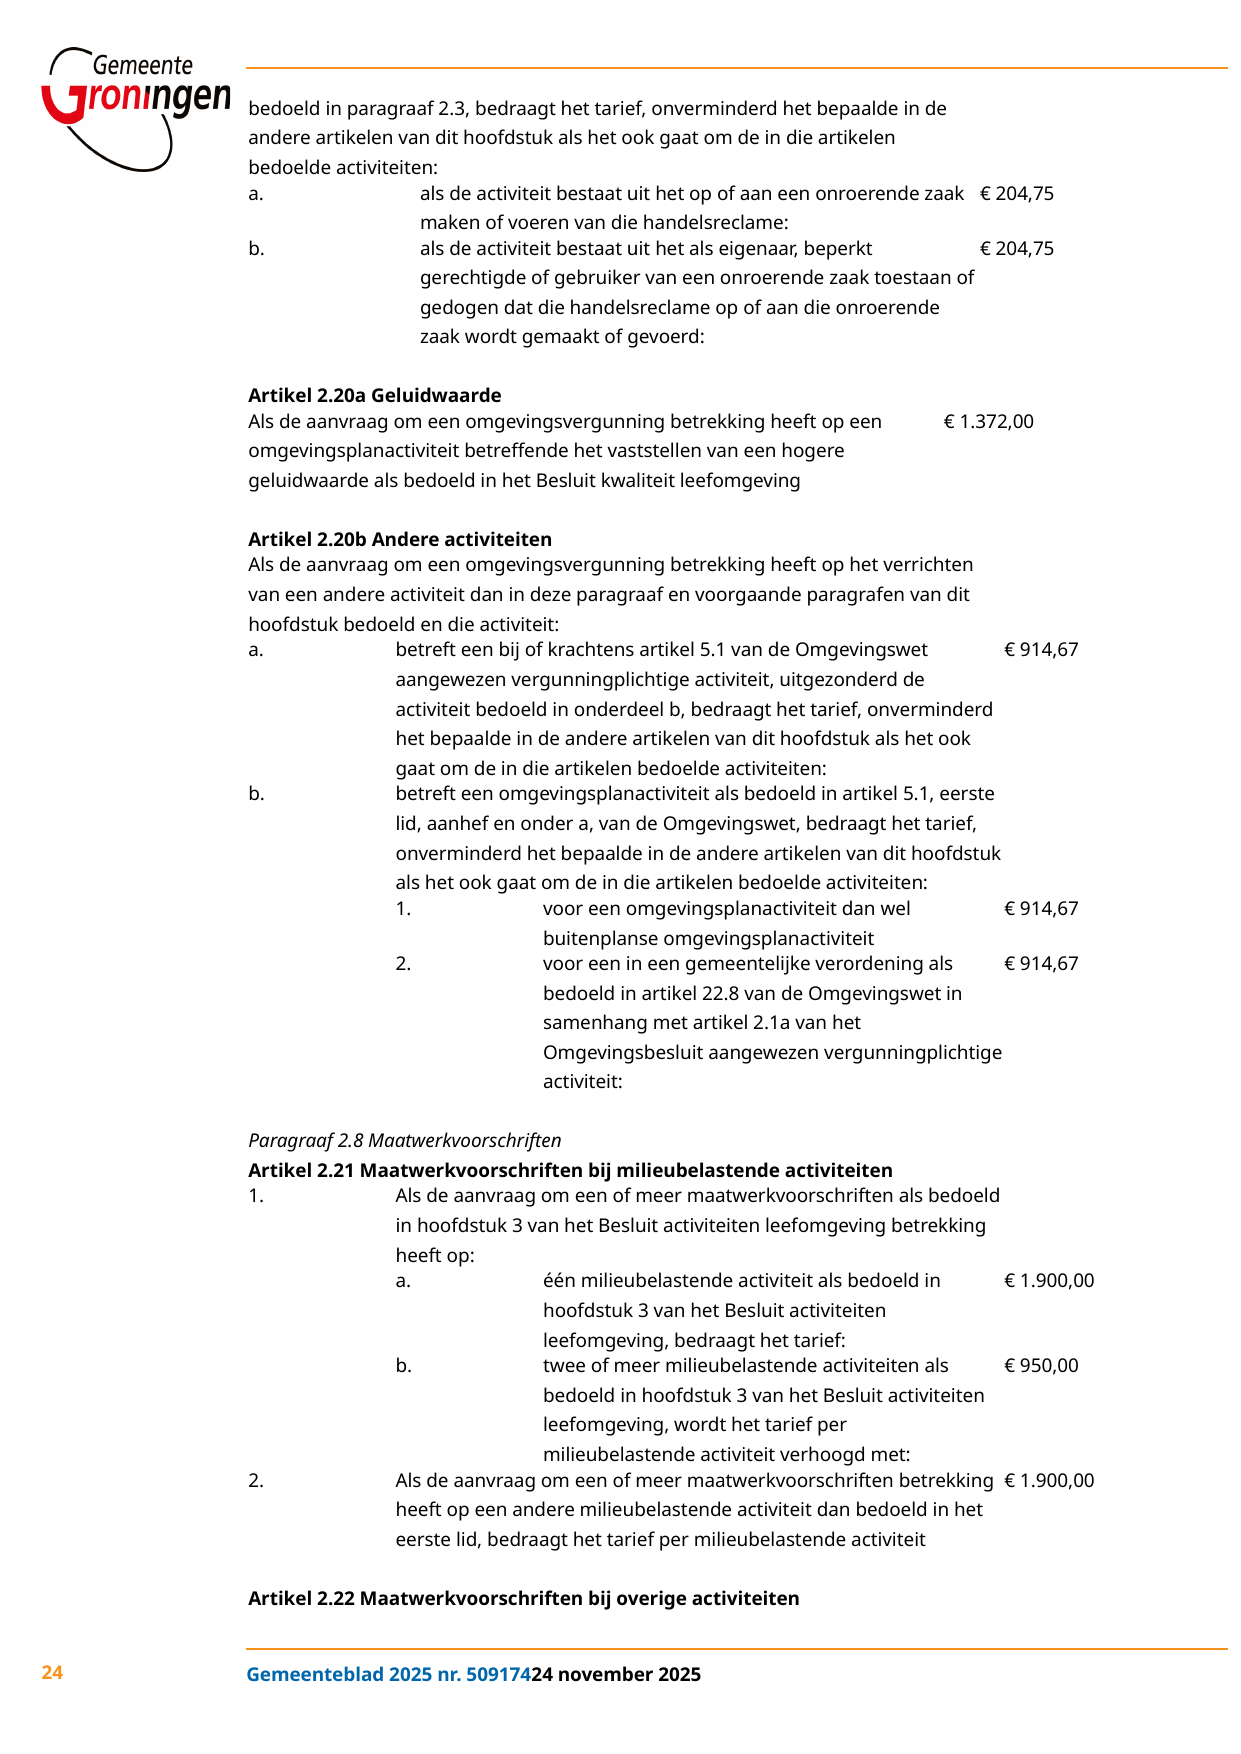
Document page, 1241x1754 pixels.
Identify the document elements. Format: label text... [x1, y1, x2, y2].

table_cell b. [248, 235, 420, 349]
text Paragraaf 2.8 Maatwerkvoorschriften [248, 1127, 1152, 1153]
table_header [1004, 1157, 1152, 1183]
table_header Artikel 2.20b Andere activiteiten [248, 526, 1004, 552]
table_header Artikel 2.20a Geluidwaarde [248, 383, 944, 408]
picture [41, 47, 231, 172]
table_cell 2. [248, 1467, 395, 1552]
table_header [944, 383, 1152, 408]
table_cell a. [395, 1268, 543, 1352]
table_cell 1. [248, 1183, 395, 1268]
table_cell voor een omgevingsplanactiviteit dan wel buitenplanse omgevingsplanactiviteit [543, 895, 1004, 950]
table_cell 1. [395, 895, 543, 950]
table_cell Als de aanvraag om een of meer maatwerkvoorschriften als bedoeld in hoofdstuk 3 van het Besluit activiteiten leefomgeving betrekking heeft op: [395, 1183, 1004, 1268]
table_cell [248, 950, 395, 1094]
table_cell [1004, 1183, 1152, 1268]
table_cell Als de aanvraag om een omgevingsvergunning betrekking heeft op een omgevingsplanactiviteit betreffende het vaststellen van een hogere geluidwaarde als bedoeld in het Besluit kwaliteit leefomgeving [248, 408, 944, 493]
table_cell als de activiteit bestaat uit het als eigenaar, beperkt gerechtigde of gebruiker van een onroerende zaak toestaan of gedogen dat die handelsreclame op of aan die onroerende zaak wordt gemaakt of gevoerd: [420, 235, 980, 349]
table_cell Als de aanvraag om een of meer maatwerkvoorschriften betrekking heeft op een andere milieubelastende activiteit dan bedoeld in het eerste lid, bedraagt het tarief per milieubelastende activiteit [395, 1467, 1004, 1552]
table_cell twee of meer milieubelastende activiteiten als bedoeld in hoofdstuk 3 van het Besluit activiteiten leefomgeving, wordt het tarief per milieubelastende activiteit verhoogd met: [543, 1353, 1004, 1467]
table_cell één milieubelastende activiteit als bedoeld in hoofdstuk 3 van het Besluit activiteiten leefomgeving, bedraagt het tarief: [543, 1268, 1004, 1352]
table_cell [248, 1268, 395, 1352]
table_cell [248, 1353, 395, 1467]
table_cell € 1.372,00 [944, 408, 1152, 493]
table_cell b. [248, 781, 395, 895]
table_cell € 914,67 [1004, 895, 1152, 950]
table_cell € 1.900,00 [1004, 1268, 1152, 1352]
table_cell a. [248, 180, 420, 235]
table_cell € 1.900,00 [1004, 1467, 1152, 1552]
table_cell betreft een bij of krachtens artikel 5.1 van de Omgevingswet aangewezen vergunningplichtige activiteit, uitgezonderd de activiteit bedoeld in onderdeel b, bedraagt het tarief, onverminderd het bepaalde in de andere artikelen van dit hoofdstuk als het ook gaat om de in die artikelen bedoelde activiteiten: [395, 637, 1004, 781]
table_header Artikel 2.22 Maatwerkvoorschriften bij overige activiteiten [248, 1585, 944, 1611]
table_cell voor een in een gemeentelijke verordening als bedoeld in artikel 22.8 van de Omgevingswet in samenhang met artikel 2.1a van het Omgevingsbesluit aangewezen vergunningplichtige activiteit: [543, 950, 1004, 1094]
table_cell [1004, 781, 1152, 895]
table_cell € 204,75 [980, 235, 1152, 349]
table_cell € 914,67 [1004, 637, 1152, 781]
table_header [1004, 526, 1152, 552]
table_cell als de activiteit bestaat uit het op of aan een onroerende zaak maken of voeren van die handelsreclame: [420, 180, 980, 235]
table_cell € 204,75 [980, 180, 1152, 235]
table_header Artikel 2.21 Maatwerkvoorschriften bij milieubelastende activiteiten [248, 1157, 1004, 1183]
table_header [944, 1585, 1152, 1611]
table_cell bedoeld in paragraaf 2.3, bedraagt het tarief, onverminderd het bepaalde in de andere artikelen van dit hoofdstuk als het ook gaat om de in die artikelen bedoelde activiteiten: [248, 95, 980, 180]
table_cell Als de aanvraag om een omgevingsvergunning betrekking heeft op het verrichten van een andere activiteit dan in deze paragraaf en voorgaande paragrafen van dit hoofdstuk bedoeld en die activiteit: [248, 552, 1004, 637]
table_cell € 950,00 [1004, 1353, 1152, 1467]
table_cell [980, 95, 1152, 180]
table_cell € 914,67 [1004, 950, 1152, 1094]
table_cell betreft een omgevingsplanactiviteit als bedoeld in artikel 5.1, eerste lid, aanhef en onder a, van de Omgevingswet, bedraagt het tarief, onverminderd het bepaalde in de andere artikelen van dit hoofdstuk als het ook gaat om de in die artikelen bedoelde activiteiten: [395, 781, 1004, 895]
table_cell 2. [395, 950, 543, 1094]
table_cell a. [248, 637, 395, 781]
table_cell [1004, 552, 1152, 637]
table_cell [248, 895, 395, 950]
table_cell b. [395, 1353, 543, 1467]
